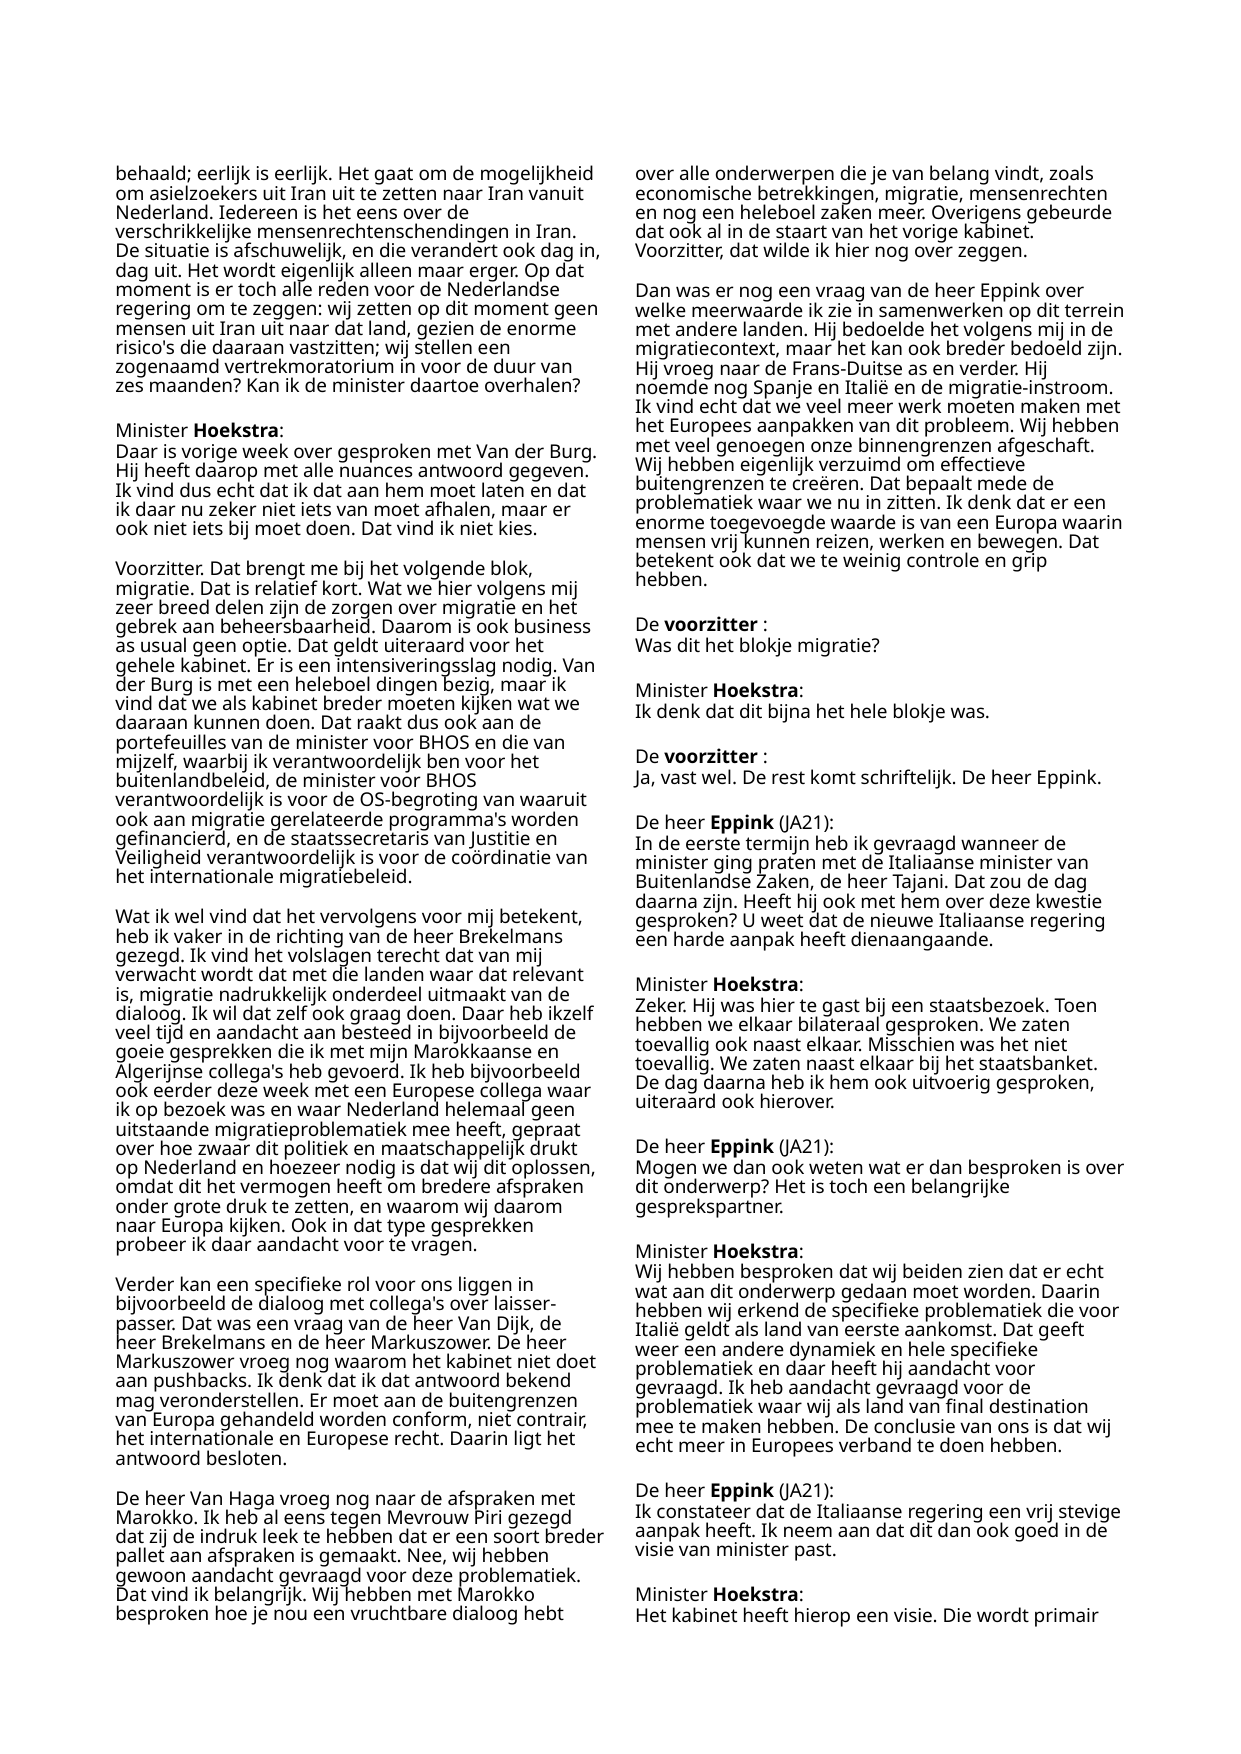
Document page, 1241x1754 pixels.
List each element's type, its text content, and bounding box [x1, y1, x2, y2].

text Verder kan een specifieke rol voor ons liggen in bijvoorbeeld de dialoog met collega's over laisser-passer. Dat was een vraag van de heer Van Dijk, de heer Brekelmans en de heer Markuszower. De heer Markuszower vroeg nog waarom het kabinet niet doet aan pushbacks. Ik denk dat ik dat antwoord bekend mag veronderstellen. Er moet aan de buitengrenzen van Europa gehandeld worden conform, niet contrair, het internationale en Europese recht. Daarin ligt het antwoord besloten. [115, 1276, 605, 1469]
text De voorzitter : [635, 612, 1125, 637]
text In de eerste termijn heb ik gevraagd wanneer de minister ging praten met de Italiaanse minister van Buitenlandse Zaken, de heer Tajani. Dat zou de dag daarna zijn. Heeft hij ook met hem over deze kwestie gesproken? U weet dat de nieuwe Italiaanse regering een harde aanpak heeft dienaangaande. [635, 835, 1125, 950]
text Minister Hoekstra: [635, 677, 1125, 703]
text Mogen we dan ook weten wat er dan besproken is over dit onderwerp? Het is toch een belangrijke gesprekspartner. [635, 1159, 1125, 1217]
text Wat ik wel vind dat het vervolgens voor mij betekent, heb ik vaker in de richting van de heer Brekelmans gezegd. Ik vind het volslagen terecht dat van mij verwacht wordt dat met die landen waar dat relevant is, migratie nadrukkelijk onderdeel uitmaakt van de dialoog. Ik wil dat zelf ook graag doen. Daar heb ikzelf veel tijd en aandacht aan besteed in bijvoorbeeld de goeie gesprekken die ik met mijn Marokkaanse en Algerijnse collega's heb gevoerd. Ik heb bijvoorbeeld ook eerder deze week met een Europese collega waar ik op bezoek was en waar Nederland helemaal geen uitstaande migratieproblematiek mee heeft, gepraat over hoe zwaar dit politiek en maatschappelijk drukt op Nederland en hoezeer nodig is dat wij dit oplossen, omdat dit het vermogen heeft om bredere afspraken onder grote druk te zetten, en waarom wij daarom naar Europa kijken. Ook in dat type gesprekken probeer ik daar aandacht voor te vragen. [115, 908, 605, 1255]
text De heer Eppink (JA21): [635, 809, 1125, 835]
text Daar is vorige week over gesproken met Van der Burg. Hij heeft daarop met alle nuances antwoord gegeven. Ik vind dus echt dat ik dat aan hem moet laten en dat ik daar nu zeker niet iets van moet afhalen, maar er ook niet iets bij moet doen. Dat vind ik niet kies. [115, 443, 605, 539]
text over alle onderwerpen die je van belang vindt, zoals economische betrekkingen, migratie, mensenrechten en nog een heleboel zaken meer. Overigens gebeurde dat ook al in de staart van het vorige kabinet. Voorzitter, dat wilde ik hier nog over zeggen. [635, 165, 1125, 262]
text Minister Hoekstra: [635, 971, 1125, 997]
text De heer Eppink (JA21): [635, 1477, 1125, 1503]
text Voorzitter. Dat brengt me bij het volgende blok, migratie. Dat is relatief kort. Wat we hier volgens mij zeer breed delen zijn de zorgen over migratie en het gebrek aan beheersbaarheid. Daarom is ook business as usual geen optie. Dat geldt uiteraard voor het gehele kabinet. Er is een intensiveringsslag nodig. Van der Burg is met een heleboel dingen bezig, maar ik vind dat we als kabinet breder moeten kijken wat we daaraan kunnen doen. Dat raakt dus ook aan de portefeuilles van de minister voor BHOS en die van mijzelf, waarbij ik verantwoordelijk ben voor het buitenlandbeleid, de minister voor BHOS verantwoordelijk is voor de OS-begroting van waaruit ook aan migratie gerelateerde programma's worden gefinancierd, en de staatssecretaris van Justitie en Veiligheid verantwoordelijk is voor de coördinatie van het internationale migratiebeleid. [115, 560, 605, 888]
text Minister Hoekstra: [635, 1581, 1125, 1607]
text Minister Hoekstra: [635, 1238, 1125, 1263]
text Wij hebben besproken dat wij beiden zien dat er echt wat aan dit onderwerp gedaan moet worden. Daarin hebben wij erkend de specifieke problematiek die voor Italië geldt als land van eerste aankomst. Dat geeft weer een andere dynamiek en hele specifieke problematiek en daar heeft hij aandacht voor gevraagd. Ik heb aandacht gevraagd voor de problematiek waar wij als land van final destination mee te maken hebben. De conclusie van ons is dat wij echt meer in Europees verband te doen hebben. [635, 1263, 1125, 1456]
text Het kabinet heeft hierop een visie. Die wordt primair [635, 1607, 1125, 1626]
text Was dit het blokje migratie? [635, 637, 1125, 657]
text Minister Hoekstra: [115, 417, 605, 443]
text Ik denk dat dit bijna het hele blokje was. [635, 703, 1125, 722]
text Ja, vast wel. De rest komt schriftelijk. De heer Eppink. [635, 769, 1125, 788]
text Zeker. Hij was hier te gast bij een staatsbezoek. Toen hebben we elkaar bilateraal gesproken. We zaten toevallig ook naast elkaar. Misschien was het niet toevallig. We zaten naast elkaar bij het staatsbanket. De dag daarna heb ik hem ook uitvoerig gesproken, uiteraard ook hierover. [635, 997, 1125, 1113]
text De heer Eppink (JA21): [635, 1133, 1125, 1159]
text Dan was er nog een vraag van de heer Eppink over welke meerwaarde ik zie in samenwerken op dit terrein met andere landen. Hij bedoelde het volgens mij in de migratiecontext, maar het kan ook breder bedoeld zijn. Hij vroeg naar de Frans-Duitse as en verder. Hij noemde nog Spanje en Italië en de migratie-instroom. Ik vind echt dat we veel meer werk moeten maken met het Europees aanpakken van dit probleem. Wij hebben met veel genoegen onze binnengrenzen afgeschaft. Wij hebben eigenlijk verzuimd om effectieve buitengrenzen te creëren. Dat bepaalt mede de problematiek waar we nu in zitten. Ik denk dat er een enorme toegevoegde waarde is van een Europa waarin mensen vrij kunnen reizen, werken en bewegen. Dat betekent ook dat we te weinig controle en grip hebben. [635, 282, 1125, 591]
text Ik constateer dat de Italiaanse regering een vrij stevige aanpak heeft. Ik neem aan dat dit dan ook goed in de visie van minister past. [635, 1503, 1125, 1561]
text behaald; eerlijk is eerlijk. Het gaat om de mogelijkheid om asielzoekers uit Iran uit te zetten naar Iran vanuit Nederland. Iedereen is het eens over de verschrikkelijke mensenrechtenschendingen in Iran. De situatie is afschuwelijk, en die verandert ook dag in, dag uit. Het wordt eigenlijk alleen maar erger. Op dat moment is er toch alle reden voor de Nederlandse regering om te zeggen: wij zetten op dit moment geen mensen uit Iran uit naar dat land, gezien de enorme risico's die daaraan vastzitten; wij stellen een zogenaamd vertrekmoratorium in voor de duur van zes maanden? Kan ik de minister daartoe overhalen? [115, 165, 605, 397]
text De heer Van Haga vroeg nog naar de afspraken met Marokko. Ik heb al eens tegen Mevrouw Piri gezegd dat zij de indruk leek te hebben dat er een soort breder pallet aan afspraken is gemaakt. Nee, wij hebben gewoon aandacht gevraagd voor deze problematiek. Dat vind ik belangrijk. Wij hebben met Marokko besproken hoe je nou een vruchtbare dialoog hebt [115, 1489, 605, 1624]
text De voorzitter : [635, 743, 1125, 769]
